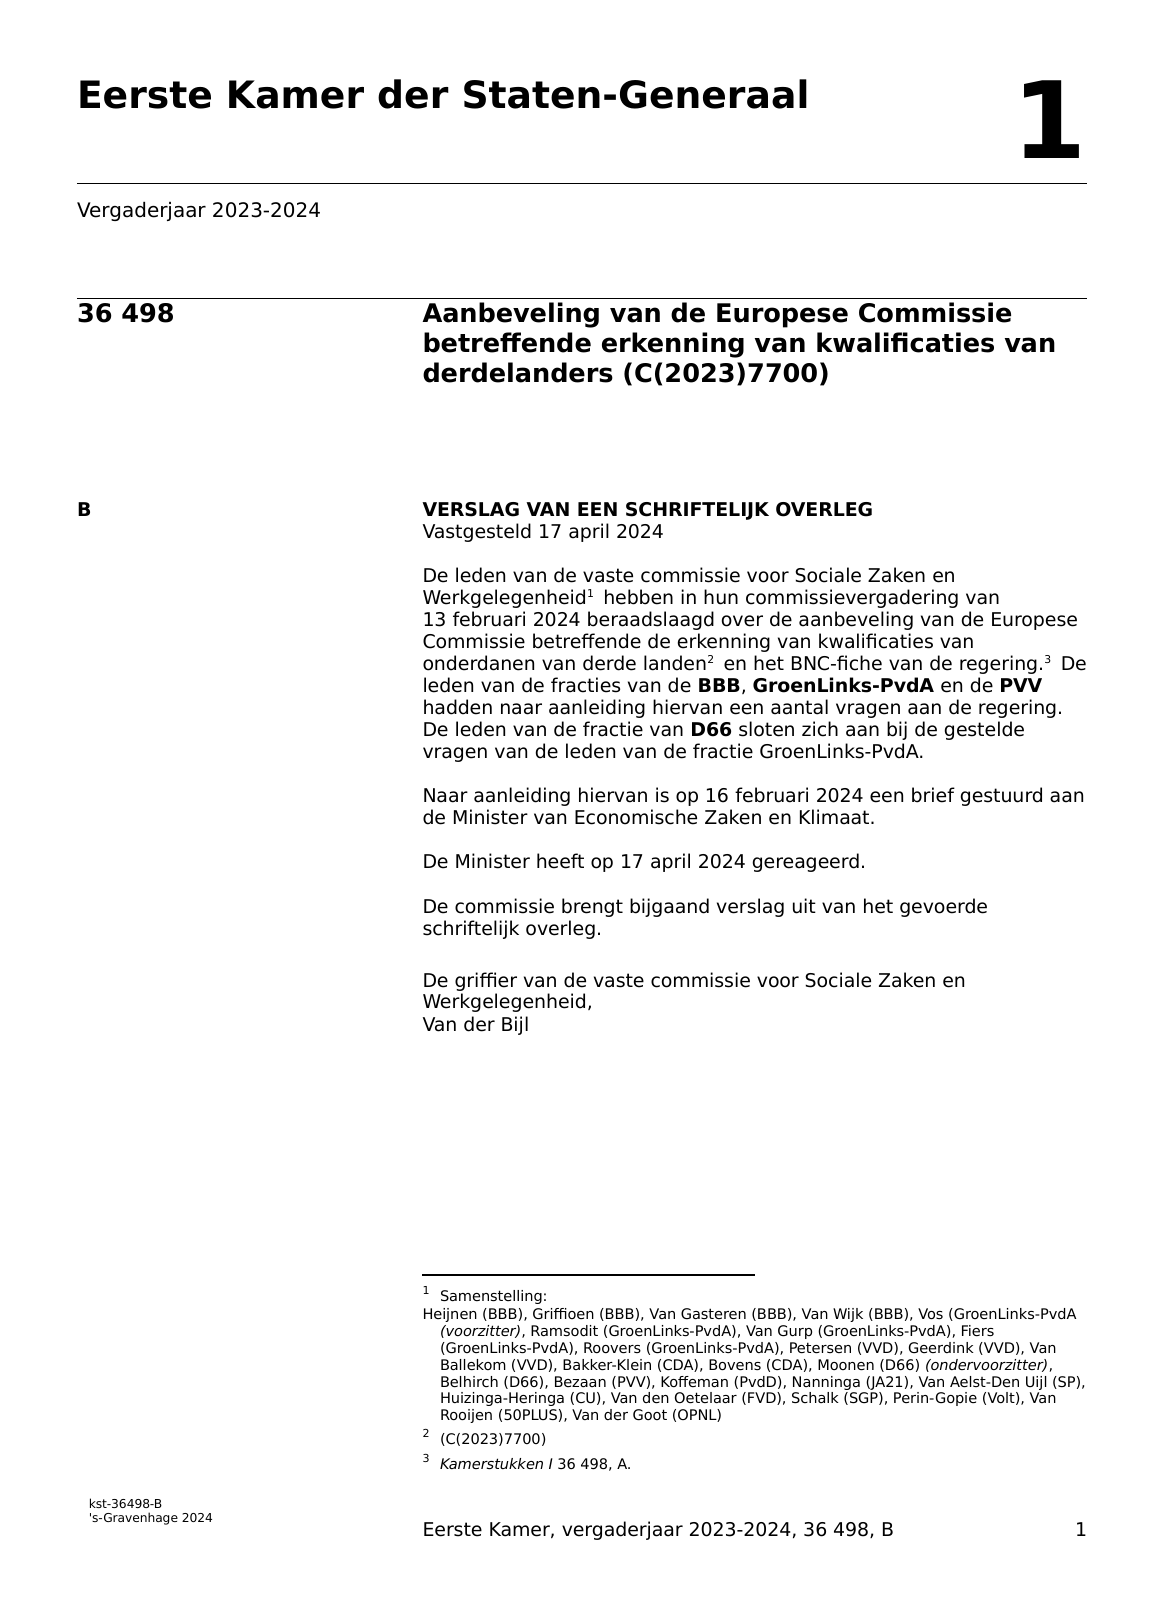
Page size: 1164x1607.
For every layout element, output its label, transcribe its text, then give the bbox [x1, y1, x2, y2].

text De Minister heeft op 17 april 2024 gereageerd. [422, 851, 1087, 873]
text Heijnen (BBB), Griffioen (BBB), Van Gasteren (BBB), Van Wijk (BBB), Vos (GroenLinks-PvdA (voorzitter), Ramsodit (GroenLinks-PvdA), Van Gurp (GroenLinks-PvdA), Fiers (GroenLinks-PvdA), Roovers (GroenLinks-PvdA), Petersen (VVD), Geerdink (VVD), Van Ballekom (VVD), Bakker-Klein (CDA), Bovens (CDA), Moonen (D66) (ondervoorzitter), Belhirch (D66), Bezaan (PVV), Koffeman (PvdD), Nanninga (JA21), Van Aelst-Den Uijl (SP), Huizinga-Heringa (CU), Van den Oetelaar (FVD), Schalk (SGP), Perin-Gopie (Volt), Van Rooijen (50PLUS), Van der Goot (OPNL) [422, 1306, 1087, 1424]
text Kamerstukken I 36 498, A. [422, 1452, 1087, 1474]
subtitle 36 498 Aanbeveling van de Europese Commissie betreffende erkenning van kwalificaties van derdelanders (C(2023)7700) [77, 299, 1087, 388]
text Naar aanleiding hiervan is op 16 februari 2024 een brief gestuurd aan de Minister van Economische Zaken en Klimaat. [422, 785, 1087, 829]
text Samenstelling: [422, 1284, 1087, 1306]
text Vastgesteld 17 april 2024 [422, 521, 1087, 543]
text De commissie brengt bijgaand verslag uit van het gevoerde schriftelijk overleg. [422, 896, 1087, 939]
text kst-36498-B [88, 1497, 323, 1511]
subtitle B VERSLAG VAN EEN SCHRIFTELIJK OVERLEG [77, 499, 1087, 521]
text De leden van de vaste commissie voor Sociale Zaken en Werkgelegenheid hebben in hun commissievergadering van 13 februari 2024 beraadslaagd over de aanbeveling van de Europese Commissie betreffende de erkenning van kwalificaties van onderdanen van derde landen en het BNC-fiche van de regering. De leden van de fracties van de BBB, GroenLinks-PvdA en de PVV hadden naar aanleiding hiervan een aantal vragen aan de regering. De leden van de fractie van D66 sloten zich aan bij de gestelde vragen van de leden van de fractie GroenLinks-PvdA. [422, 565, 1087, 763]
text De griffier van de vaste commissie voor Sociale Zaken en Werkgelegenheid, Van der Bijl [422, 969, 1087, 1035]
text (C(2023)7700) [422, 1427, 1087, 1449]
table_header Eerste Kamer der Staten-Generaal [77, 59, 886, 183]
table_header 1 [886, 59, 1087, 183]
text 's-Gravenhage 2024 [88, 1511, 323, 1525]
table_cell Vergaderjaar 2023-2024 [77, 184, 1087, 298]
